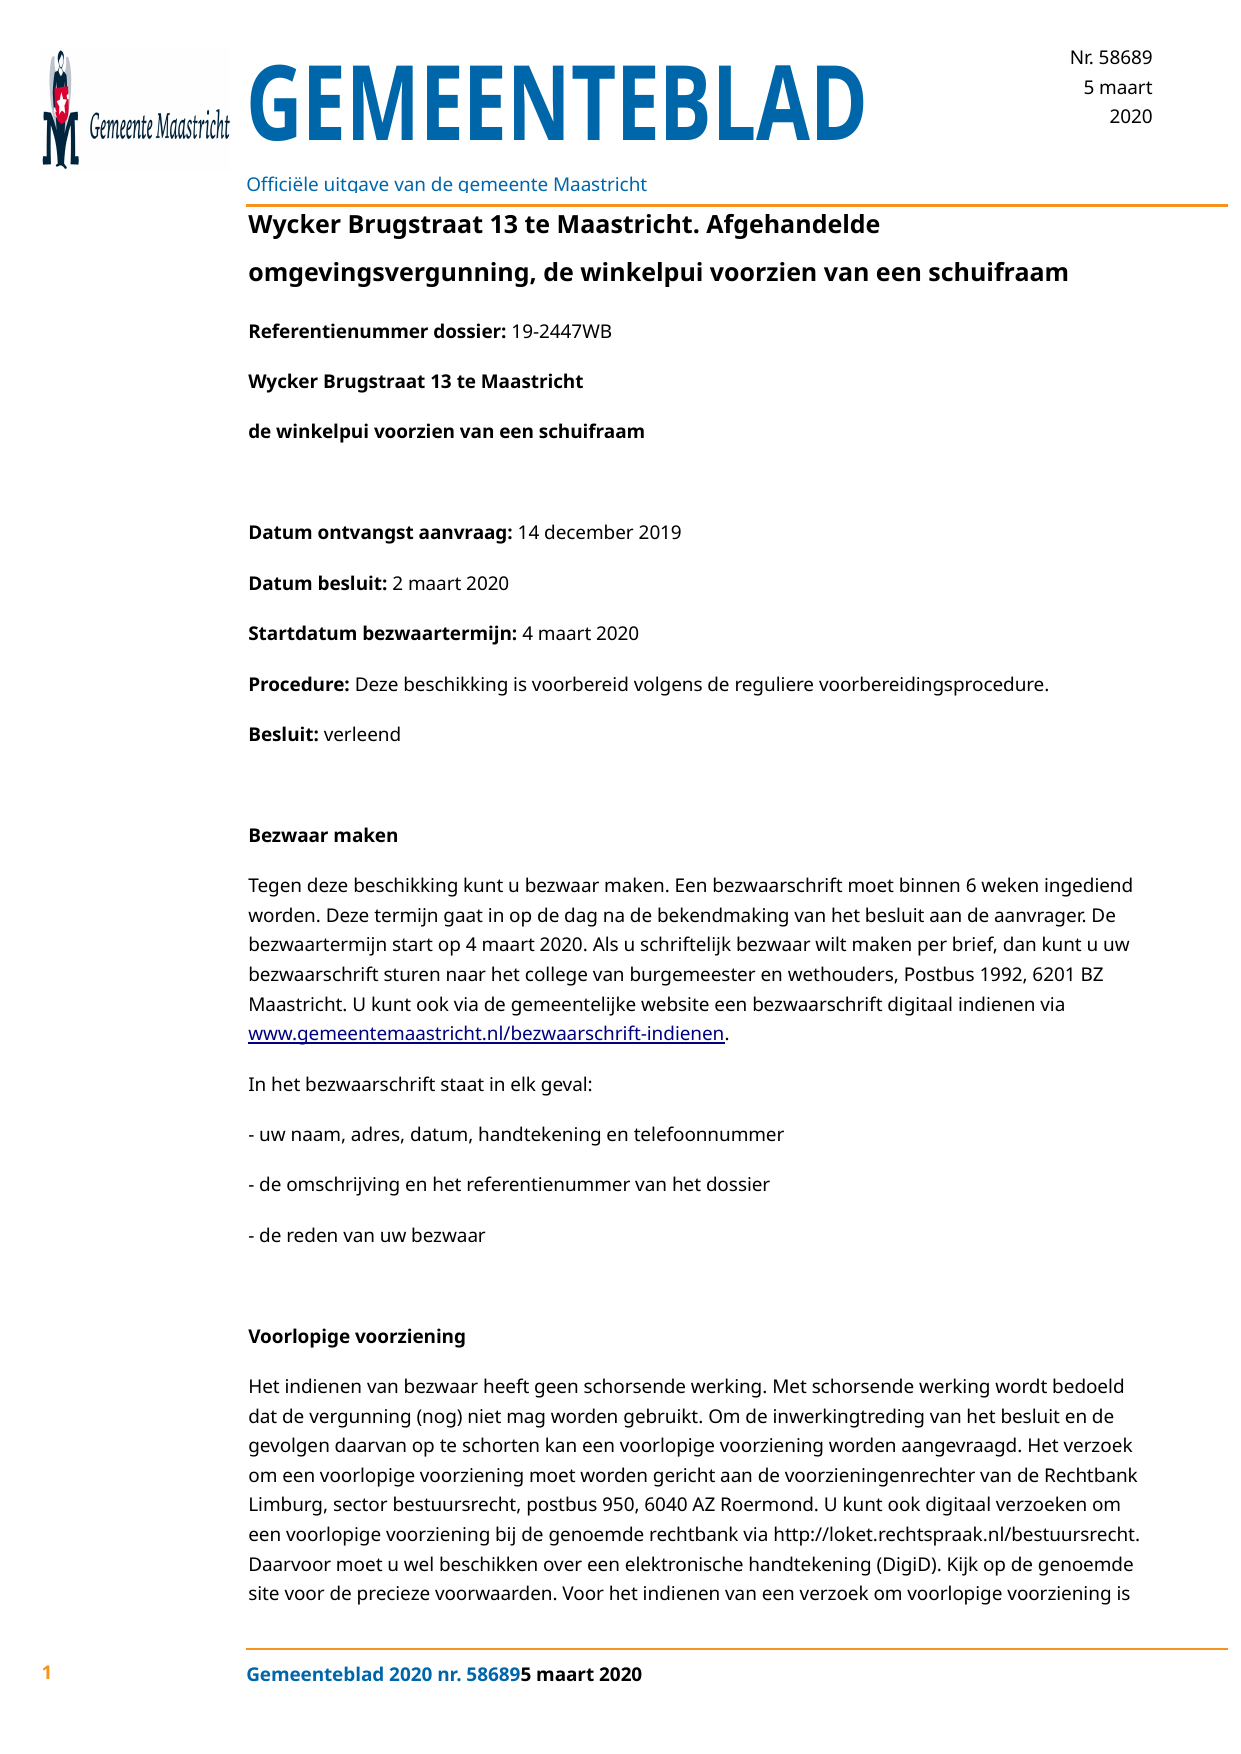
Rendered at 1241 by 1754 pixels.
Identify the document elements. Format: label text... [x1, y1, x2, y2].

text Wycker Brugstraat 13 te Maastricht. Afgehandelde omgevingsvergunning, de winkelpui voorzien van een schuifraam [248, 207, 1152, 288]
text Voorlopige voorziening [248, 1323, 1152, 1349]
text Besluit: verleend [248, 721, 1152, 747]
text Het indienen van bezwaar heeft geen schorsende werking. Met schorsende werking wordt bedoeld dat de vergunning (nog) niet mag worden gebruikt. Om de inwerkingtreding van het besluit en de gevolgen daarvan op te schorten kan een voorlopige voorziening worden aangevraagd. Het verzoek om een voorlopige voorziening moet worden gericht aan de voorzieningenrechter van de Rechtbank Limburg, sector bestuursrecht, postbus 950, 6040 AZ Roermond. U kunt ook digitaal verzoeken om een voorlopige voorziening bij de genoemde rechtbank via http://loket.rechtspraak.nl/bestuursrecht. Daarvoor moet u wel beschikken over een elektronische handtekening (DigiD). Kijk op de genoemde site voor de precieze voorwaarden. Voor het indienen van een verzoek om voorlopige voorziening is [248, 1373, 1152, 1606]
text - de omschrijving en het referentienummer van het dossier [248, 1172, 1152, 1197]
text Tegen deze beschikking kunt u bezwaar maken. Een bezwaarschrift moet binnen 6 weken ingediend worden. Deze termijn gaat in op de dag na de bekendmaking van het besluit aan de aanvrager. De bezwaartermijn start op 4 maart 2020. Als u schriftelijk bezwaar wilt maken per brief, dan kunt u uw bezwaarschrift sturen naar het college van burgemeester en wethouders, Postbus 1992, 6201 BZ Maastricht. U kunt ook via de gemeentelijke website een bezwaarschrift digitaal indienen via www.gemeentemaastricht.nl/bezwaarschrift-indienen. [248, 872, 1152, 1046]
text Wycker Brugstraat 13 te Maastricht [248, 368, 1152, 394]
text de winkelpui voorzien van een schuifraam [248, 419, 1152, 444]
text Startdatum bezwaartermijn: 4 maart 2020 [248, 620, 1152, 646]
text Datum ontvangst aanvraag: 14 december 2019 [248, 519, 1152, 545]
text Referentienummer dossier: 19-2447WB [248, 318, 1152, 344]
text In het bezwaarschrift staat in elk geval: [248, 1071, 1152, 1097]
text - de reden van uw bezwaar [248, 1222, 1152, 1248]
text Datum besluit: 2 maart 2020 [248, 570, 1152, 596]
picture [41, 47, 231, 172]
text Bezwaar maken [248, 822, 1152, 848]
text Procedure: Deze beschikking is voorbereid volgens de reguliere voorbereidingsprocedure. [248, 671, 1152, 697]
text - uw naam, adres, datum, handtekening en telefoonnummer [248, 1121, 1152, 1147]
